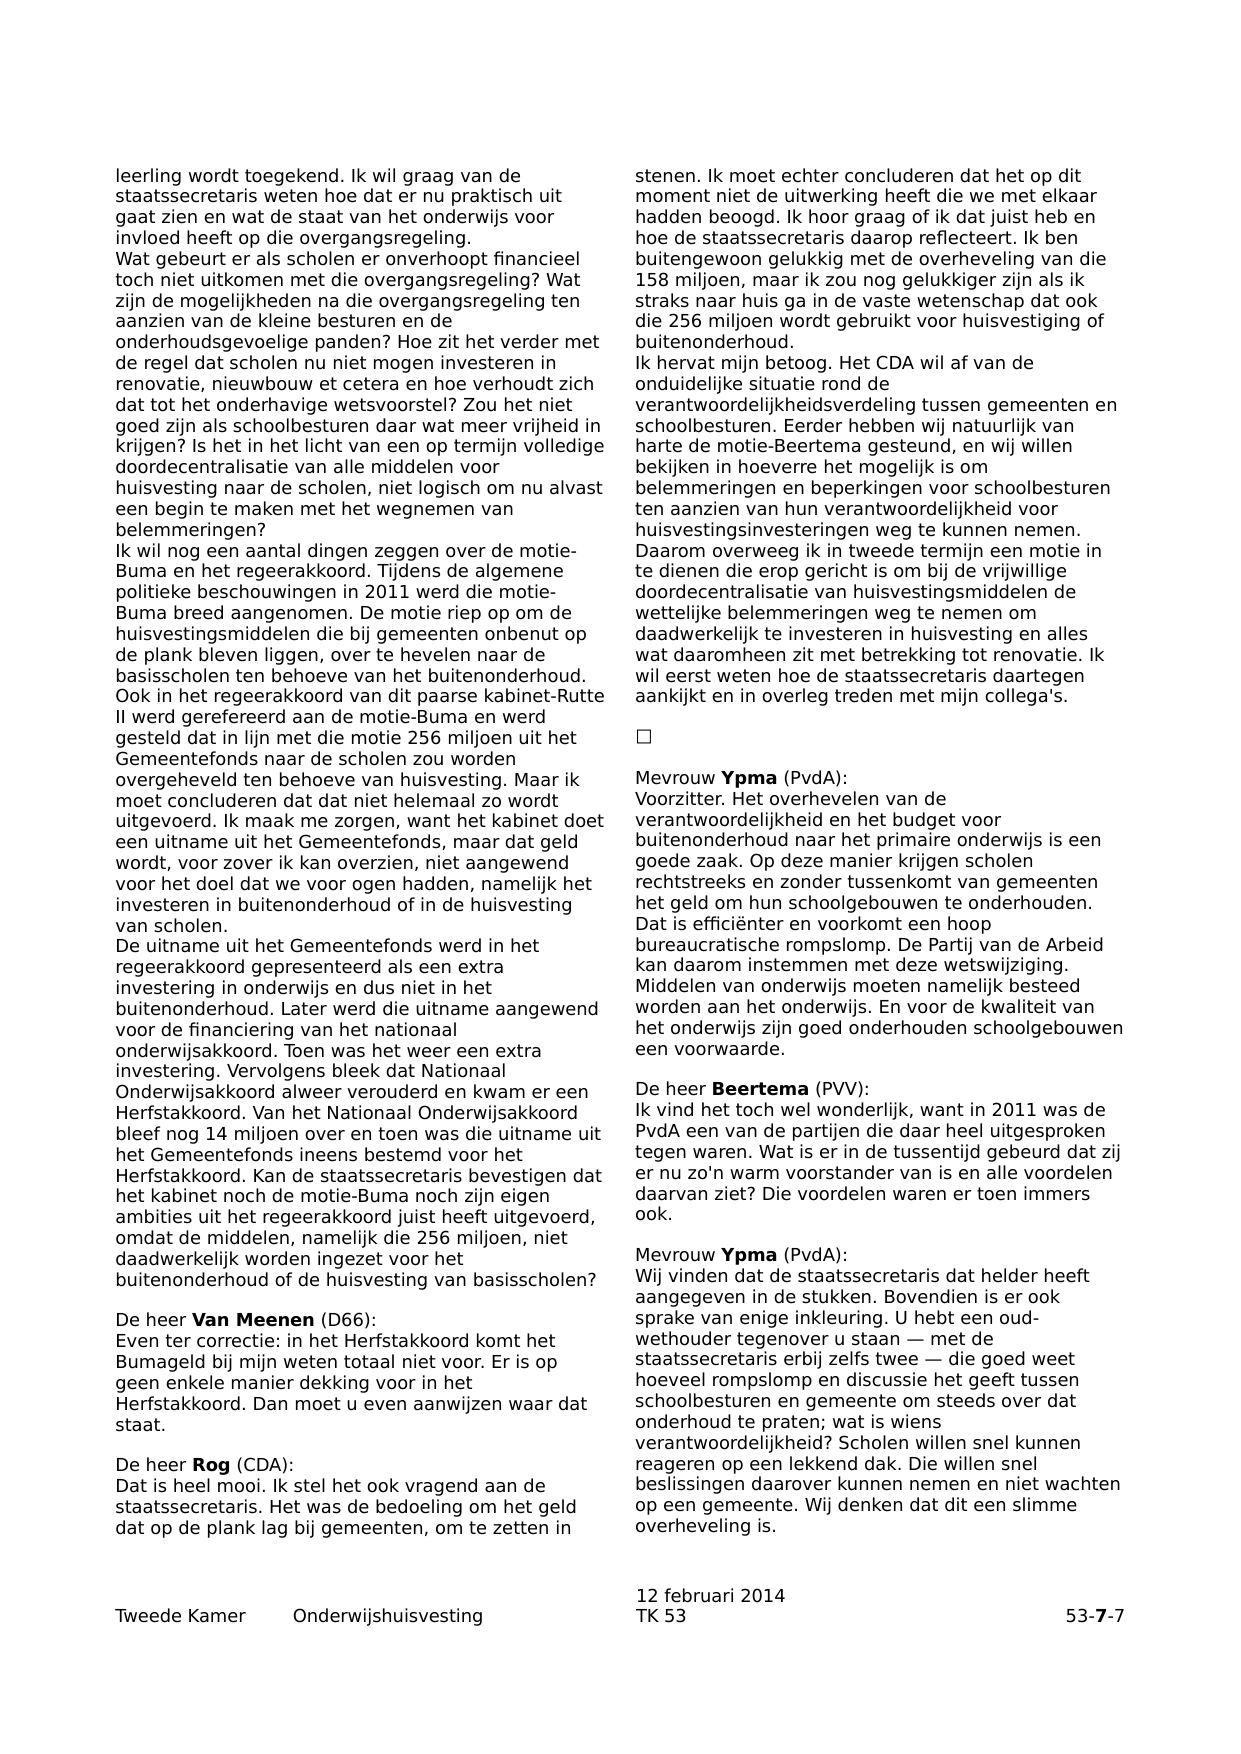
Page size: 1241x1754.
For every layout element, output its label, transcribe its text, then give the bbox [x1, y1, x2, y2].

text Dat is heel mooi. Ik stel het ook vragend aan de staatssecretaris. Het was de bedoeling om het geld dat op de plank lag bij gemeenten, om te zetten in [115, 1476, 605, 1538]
text De uitname uit het Gemeentefonds werd in het regeerakkoord gepresenteerd als een extra investering in onderwijs en dus niet in het buitenonderhoud. Later werd die uitname aangewend voor de financiering van het nationaal onderwijsakkoord. Toen was het weer een extra investering. Vervolgens bleek dat Nationaal Onderwijsakkoord alweer verouderd en kwam er een Herfstakkoord. Van het Nationaal Onderwijsakkoord bleef nog 14 miljoen over en toen was die uitname uit het Gemeentefonds ineens bestemd voor het Herfstakkoord. Kan de staatssecretaris bevestigen dat het kabinet noch de motie-Buma noch zijn eigen ambities uit het regeerakkoord juist heeft uitgevoerd, omdat de middelen, namelijk die 256 miljoen, niet daadwerkelijk worden ingezet voor het buitenonderhoud of de huisvesting van basisscholen? [115, 936, 605, 1290]
text Wat gebeurt er als scholen er onverhoopt financieel toch niet uitkomen met die overgangsregeling? Wat zijn de mogelijkheden na die overgangsregeling ten aanzien van de kleine besturen en de onderhoudsgevoelige panden? Hoe zit het verder met de regel dat scholen nu niet mogen investeren in renovatie, nieuwbouw et cetera en hoe verhoudt zich dat tot het onderhavige wetsvoorstel? Zou het niet goed zijn als schoolbesturen daar wat meer vrijheid in krijgen? Is het in het licht van een op termijn volledige doordecentralisatie van alle middelen voor huisvesting naar de scholen, niet logisch om nu alvast een begin te maken met het wegnemen van belemmeringen? [115, 249, 605, 540]
text Mevrouw Ypma (PvdA): [635, 768, 1125, 788]
text Even ter correctie: in het Herfstakkoord komt het Bumageld bij mijn weten totaal niet voor. Er is op geen enkele manier dekking voor in het Herfstakkoord. Dan moet u even aanwijzen waar dat staat. [115, 1331, 605, 1435]
text Mevrouw Ypma (PvdA): [635, 1245, 1125, 1266]
text ⬜ [635, 727, 1125, 748]
text De heer Beertema (PVV): [635, 1079, 1125, 1100]
text leerling wordt toegekend. Ik wil graag van de staatssecretaris weten hoe dat er nu praktisch uit gaat zien en wat de staat van het onderwijs voor invloed heeft op die overgangsregeling. [115, 165, 605, 249]
text Ik vind het toch wel wonderlijk, want in 2011 was de PvdA een van de partijen die daar heel uitgesproken tegen waren. Wat is er in de tussentijd gebeurd dat zij er nu zo'n warm voorstander van is en alle voordelen daarvan ziet? Die voordelen waren er toen immers ook. [635, 1100, 1125, 1225]
text De heer Rog (CDA): [115, 1455, 605, 1476]
text Ik hervat mijn betoog. Het CDA wil af van de onduidelijke situatie rond de verantwoordelijkheidsverdeling tussen gemeenten en schoolbesturen. Eerder hebben wij natuurlijk van harte de motie-Beertema gesteund, en wij willen bekijken in hoeverre het mogelijk is om belemmeringen en beperkingen voor schoolbesturen ten aanzien van hun verantwoordelijkheid voor huisvestingsinvesteringen weg te kunnen nemen. Daarom overweeg ik in tweede termijn een motie in te dienen die erop gericht is om bij de vrijwillige doordecentralisatie van huisvestingsmiddelen de wettelijke belemmeringen weg te nemen om daadwerkelijk te investeren in huisvesting en alles wat daaromheen zit met betrekking tot renovatie. Ik wil eerst weten hoe de staatssecretaris daartegen aankijkt en in overleg treden met mijn collega's. [635, 353, 1125, 707]
text Ik wil nog een aantal dingen zeggen over de motie-Buma en het regeerakkoord. Tijdens de algemene politieke beschouwingen in 2011 werd die motie-Buma breed aangenomen. De motie riep op om de huisvestingsmiddelen die bij gemeenten onbenut op de plank bleven liggen, over te hevelen naar de basisscholen ten behoeve van het buitenonderhoud. Ook in het regeerakkoord van dit paarse kabinet-Rutte II werd gerefereerd aan de motie-Buma en werd gesteld dat in lijn met die motie 256 miljoen uit het Gemeentefonds naar de scholen zou worden overgeheveld ten behoeve van huisvesting. Maar ik moet concluderen dat dat niet helemaal zo wordt uitgevoerd. Ik maak me zorgen, want het kabinet doet een uitname uit het Gemeentefonds, maar dat geld wordt, voor zover ik kan overzien, niet aangewend voor het doel dat we voor ogen hadden, namelijk het investeren in buitenonderhoud of in de huisvesting van scholen. [115, 540, 605, 936]
text Voorzitter. Het overhevelen van de verantwoordelijkheid en het budget voor buitenonderhoud naar het primaire onderwijs is een goede zaak. Op deze manier krijgen scholen rechtstreeks en zonder tussenkomt van gemeenten het geld om hun schoolgebouwen te onderhouden. Dat is efficiënter en voorkomt een hoop bureaucratische rompslomp. De Partij van de Arbeid kan daarom instemmen met deze wetswijziging. Middelen van onderwijs moeten namelijk besteed worden aan het onderwijs. En voor de kwaliteit van het onderwijs zijn goed onderhouden schoolgebouwen een voorwaarde. [635, 788, 1125, 1059]
text De heer Van Meenen (D66): [115, 1310, 605, 1331]
text Wij vinden dat de staatssecretaris dat helder heeft aangegeven in de stukken. Bovendien is er ook sprake van enige inkleuring. U hebt een oud-wethouder tegenover u staan — met de staatssecretaris erbij zelfs twee — die goed weet hoeveel rompslomp en discussie het geeft tussen schoolbesturen en gemeente om steeds over dat onderhoud te praten; wat is wiens verantwoordelijkheid? Scholen willen snel kunnen reageren op een lekkend dak. Die willen snel beslissingen daarover kunnen nemen en niet wachten op een gemeente. Wij denken dat dit een slimme overheveling is. [635, 1266, 1125, 1537]
text stenen. Ik moet echter concluderen dat het op dit moment niet de uitwerking heeft die we met elkaar hadden beoogd. Ik hoor graag of ik dat juist heb en hoe de staatssecretaris daarop reflecteert. Ik ben buitengewoon gelukkig met de overheveling van die 158 miljoen, maar ik zou nog gelukkiger zijn als ik straks naar huis ga in de vaste wetenschap dat ook die 256 miljoen wordt gebruikt voor huisvestiging of buitenonderhoud. [635, 165, 1125, 353]
